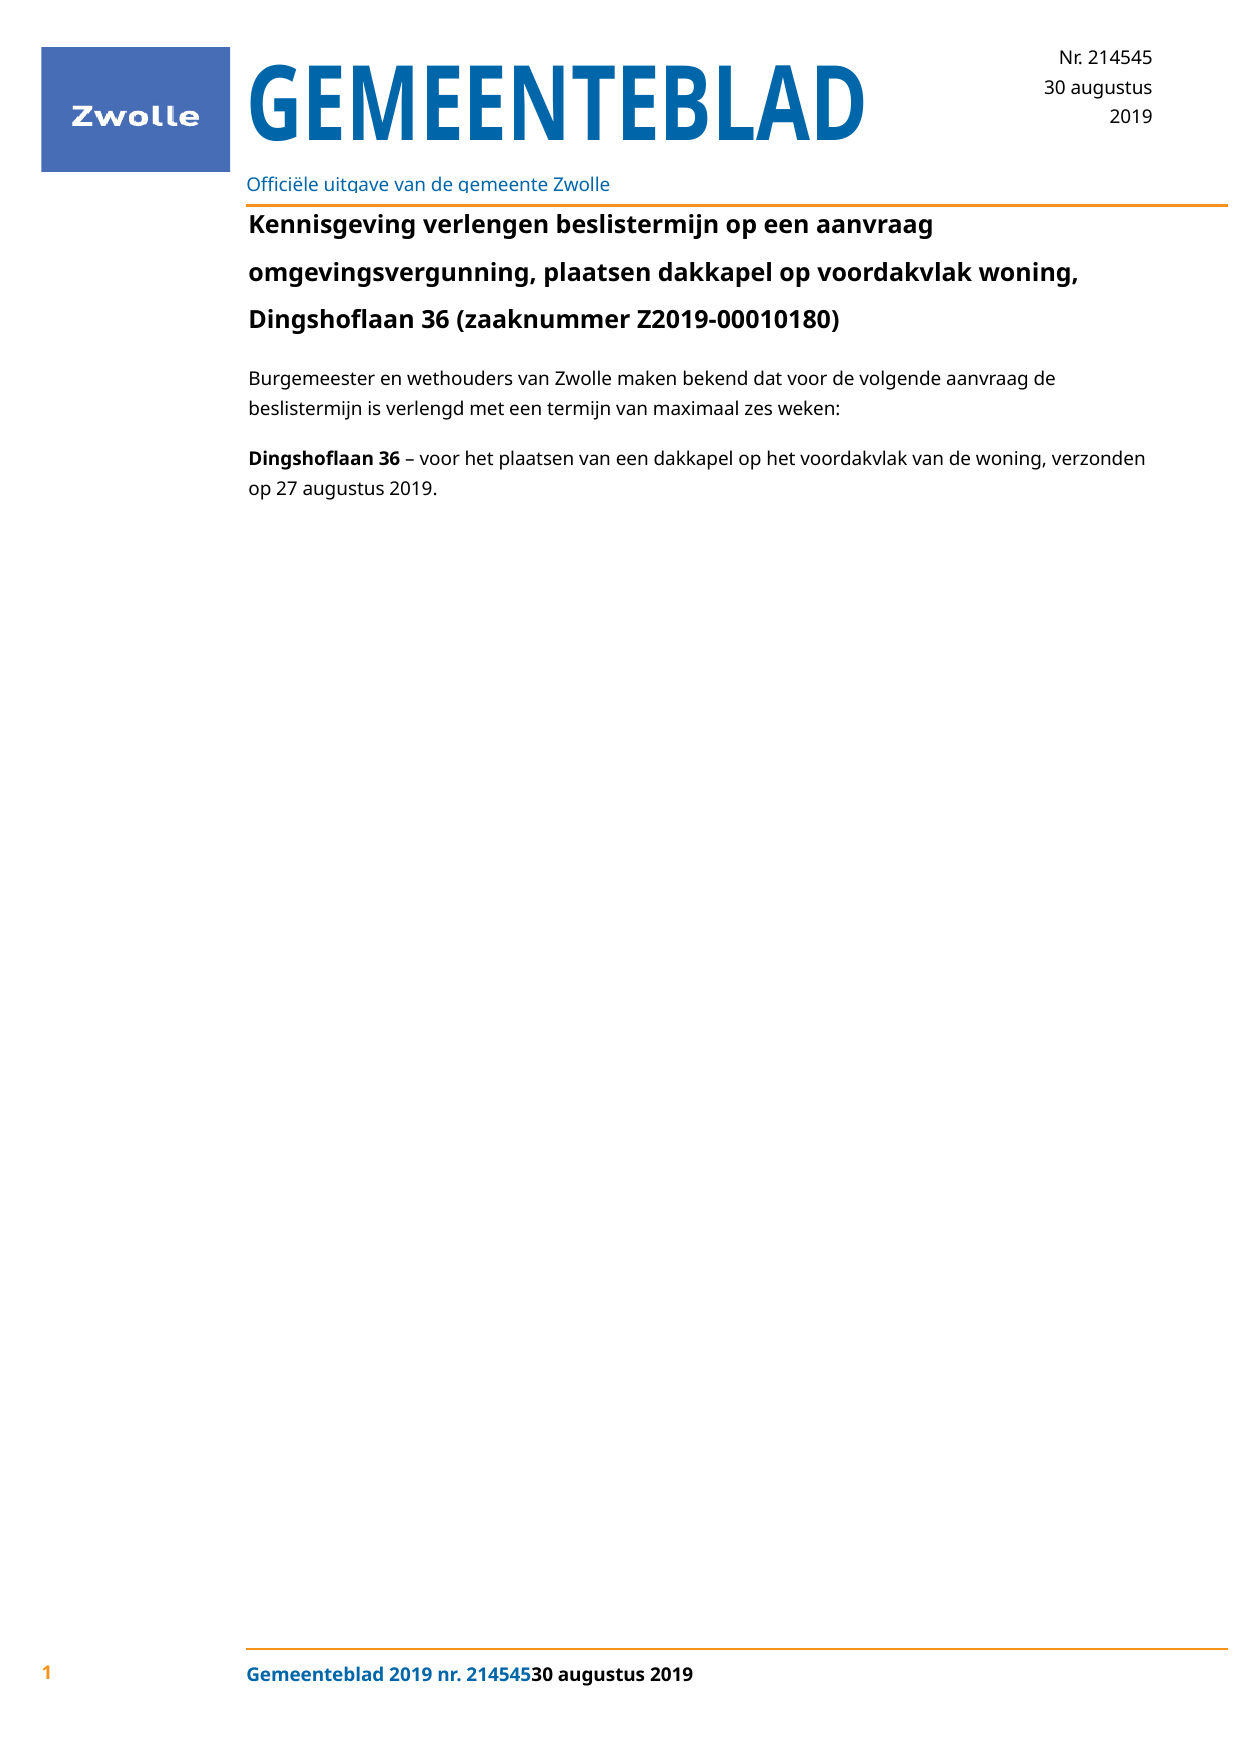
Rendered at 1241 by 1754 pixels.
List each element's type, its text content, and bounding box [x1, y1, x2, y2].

text Dingshoflaan 36 – voor het plaatsen van een dakkapel op het voordakvlak van de woning, verzonden op 27 augustus 2019. [248, 446, 1152, 501]
text Kennisgeving verlengen beslistermijn op een aanvraag omgevingsvergunning, plaatsen dakkapel op voordakvlak woning, Dingshoflaan 36 (zaaknummer Z2019-00010180) [248, 207, 1152, 336]
picture [41, 47, 231, 172]
text Burgemeester en wethouders van Zwolle maken bekend dat voor de volgende aanvraag de beslistermijn is verlengd met een termijn van maximaal zes weken: [248, 366, 1152, 421]
